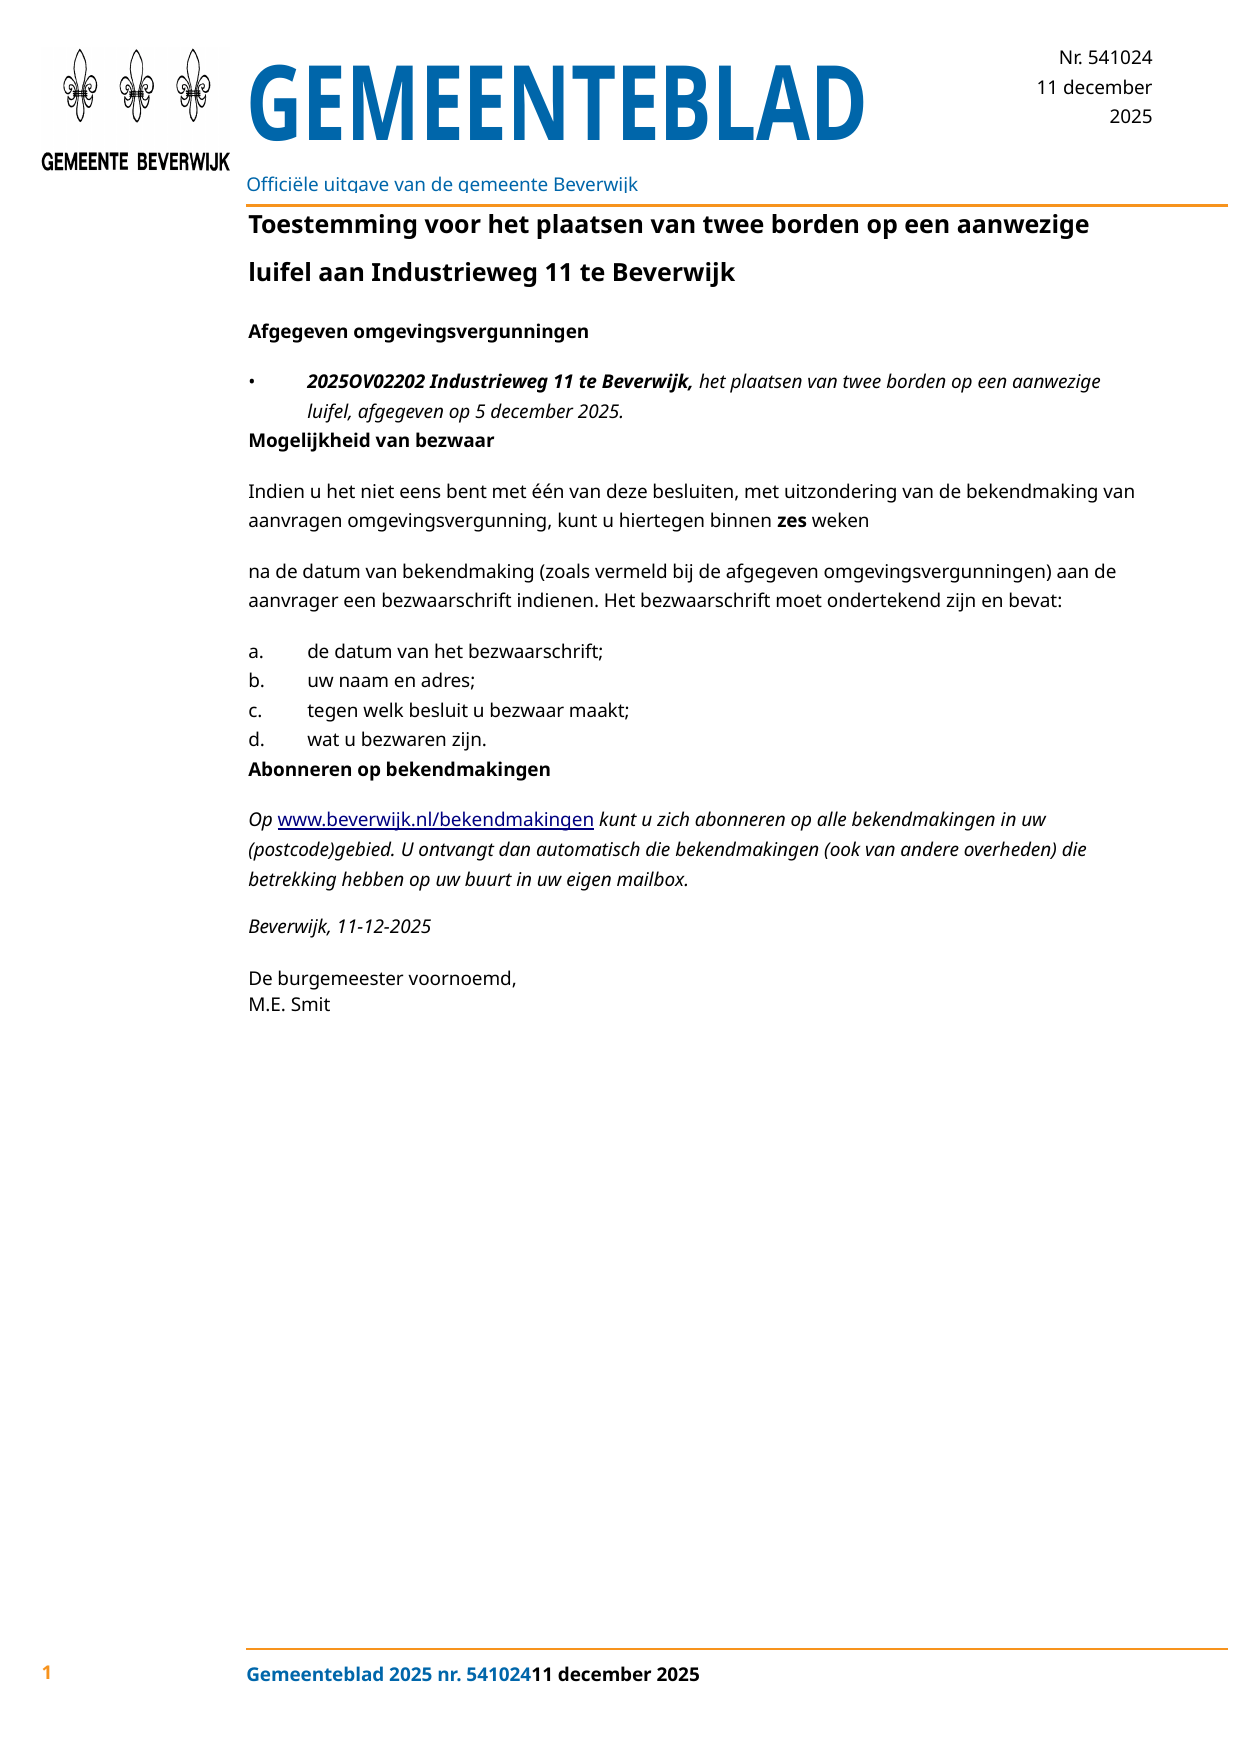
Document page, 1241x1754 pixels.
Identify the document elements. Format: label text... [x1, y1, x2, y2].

text Op www.beverwijk.nl/bekendmakingen kunt u zich abonneren op alle bekendmakingen in uw (postcode)gebied. U ontvangt dan automatisch die bekendmakingen (ook van andere overheden) die betrekking hebben op uw buurt in uw eigen mailbox. [248, 807, 1152, 892]
text De burgemeester voornoemd, [248, 965, 1152, 991]
list wat u bezwaren zijn. [248, 727, 1152, 752]
list tegen welk besluit u bezwaar maakt; [248, 697, 1152, 723]
text Beverwijk, 11-12-2025 [248, 914, 1152, 939]
text Afgegeven omgevingsvergunningen [248, 318, 1152, 344]
list 2025OV02202 Industrieweg 11 te Beverwijk, het plaatsen van twee borden op een aanwezige luifel, afgegeven op 5 december 2025. [248, 368, 1152, 424]
text Indien u het niet eens bent met één van deze besluiten, met uitzondering van de bekendmaking van aanvragen omgevingsvergunning, kunt u hiertegen binnen zes weken [248, 478, 1152, 533]
picture [41, 47, 231, 172]
text Abonneren op bekendmakingen [248, 756, 1152, 782]
text Mogelijkheid van bezwaar [248, 427, 1152, 453]
list de datum van het bezwaarschrift; [248, 638, 1152, 664]
text Toestemming voor het plaatsen van twee borden op een aanwezige luifel aan Industrieweg 11 te Beverwijk [248, 207, 1152, 288]
text na de datum van bekendmaking (zoals vermeld bij de afgegeven omgevingsvergunningen) aan de aanvrager een bezwaarschrift indienen. Het bezwaarschrift moet ondertekend zijn en bevat: [248, 558, 1152, 613]
text M.E. Smit [248, 991, 1152, 1017]
list uw naam en adres; [248, 667, 1152, 693]
